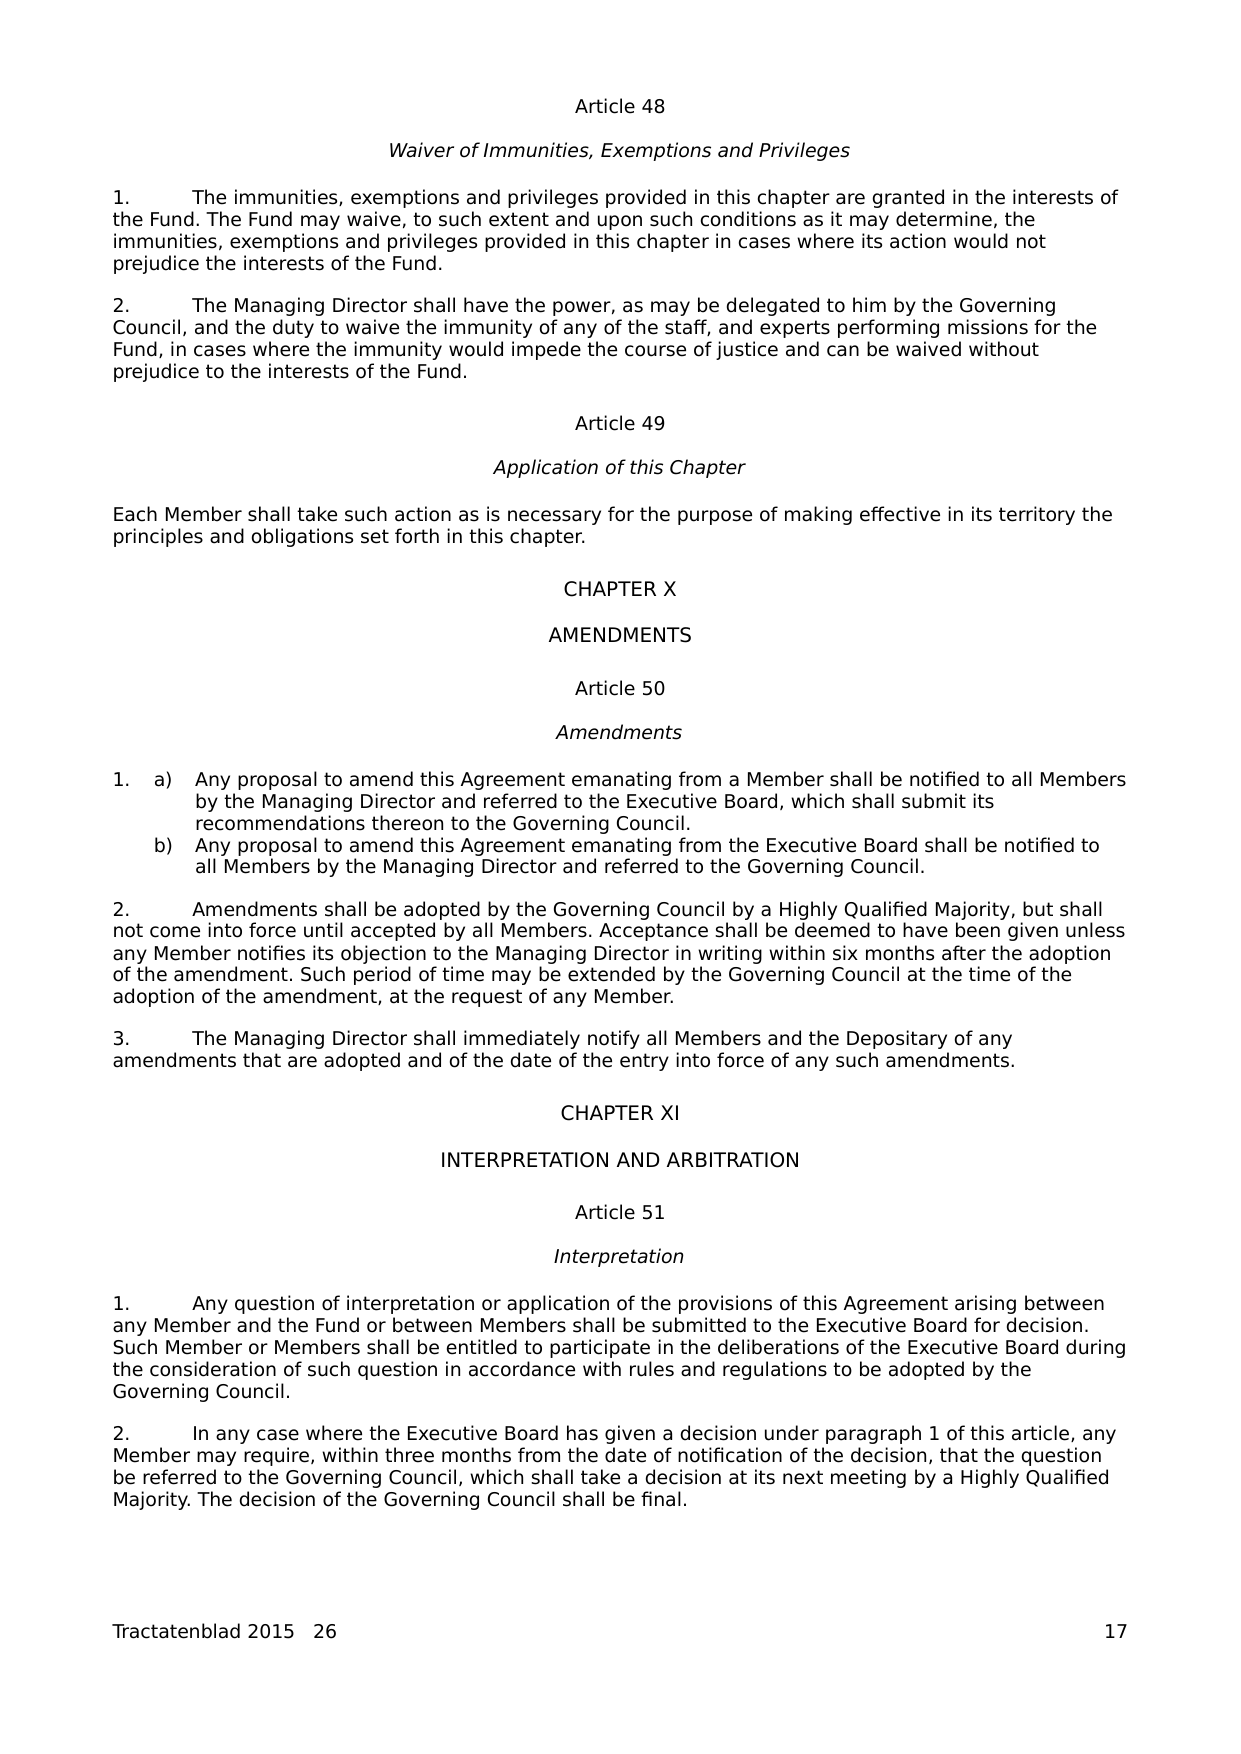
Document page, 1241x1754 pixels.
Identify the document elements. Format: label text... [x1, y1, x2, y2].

subtitle CHAPTER X AMENDMENTS [112, 578, 1128, 648]
subtitle Article 49 Application of this Chapter [112, 413, 1128, 479]
text 2. In any case where the Executive Board has given a decision under paragraph 1 of this article, any Member may require, within three months from the date of notification of the decision, that the question be referred to the Governing Council, which shall take a decision at its next meeting by a Highly Qualified Majority. The decision of the Governing Council shall be final. [112, 1423, 1128, 1511]
text b) Any proposal to amend this Agreement emanating from the Executive Board shall be notified to all Members by the Managing Director and referred to the Governing Council. [153, 834, 1128, 878]
subtitle CHAPTER XI INTERPRETATION AND ARBITRATION [112, 1102, 1128, 1172]
subtitle Article 51 Interpretation [112, 1202, 1128, 1268]
text 1. a) Any proposal to amend this Agreement emanating from a Member shall be notified to all Members by the Managing Director and referred to the Executive Board, which shall submit its recommendations thereon to the Governing Council. [112, 768, 1128, 834]
subtitle Article 48 Waiver of Immunities, Exemptions and Privileges [112, 96, 1128, 162]
text 1. Any question of interpretation or application of the provisions of this Agreement arising between any Member and the Fund or between Members shall be submitted to the Executive Board for decision. Such Member or Members shall be entitled to participate in the deliberations of the Executive Board during the consideration of such question in accordance with rules and regulations to be adopted by the Governing Council. [112, 1293, 1128, 1403]
text 1. The immunities, exemptions and privileges provided in this chapter are granted in the interests of the Fund. The Fund may waive, to such extent and upon such conditions as it may determine, the immunities, exemptions and privileges provided in this chapter in cases where its action would not prejudice the interests of the Fund. [112, 187, 1128, 275]
subtitle Article 50 Amendments [112, 678, 1128, 743]
text 2. Amendments shall be adopted by the Governing Council by a Highly Qualified Majority, but shall not come into force until accepted by all Members. Acceptance shall be deemed to have been given unless any Member notifies its objection to the Managing Director in writing within six months after the adoption of the amendment. Such period of time may be extended by the Governing Council at the time of the adoption of the amendment, at the request of any Member. [112, 898, 1128, 1008]
text Each Member shall take such action as is necessary for the purpose of making effective in its territory the principles and obligations set forth in this chapter. [112, 504, 1128, 548]
text 3. The Managing Director shall immediately notify all Members and the Depositary of any amendments that are adopted and of the date of the entry into force of any such amendments. [112, 1028, 1128, 1072]
text 2. The Managing Director shall have the power, as may be delegated to him by the Governing Council, and the duty to waive the immunity of any of the staff, and experts performing missions for the Fund, in cases where the immunity would impede the course of justice and can be waived without prejudice to the interests of the Fund. [112, 295, 1128, 383]
